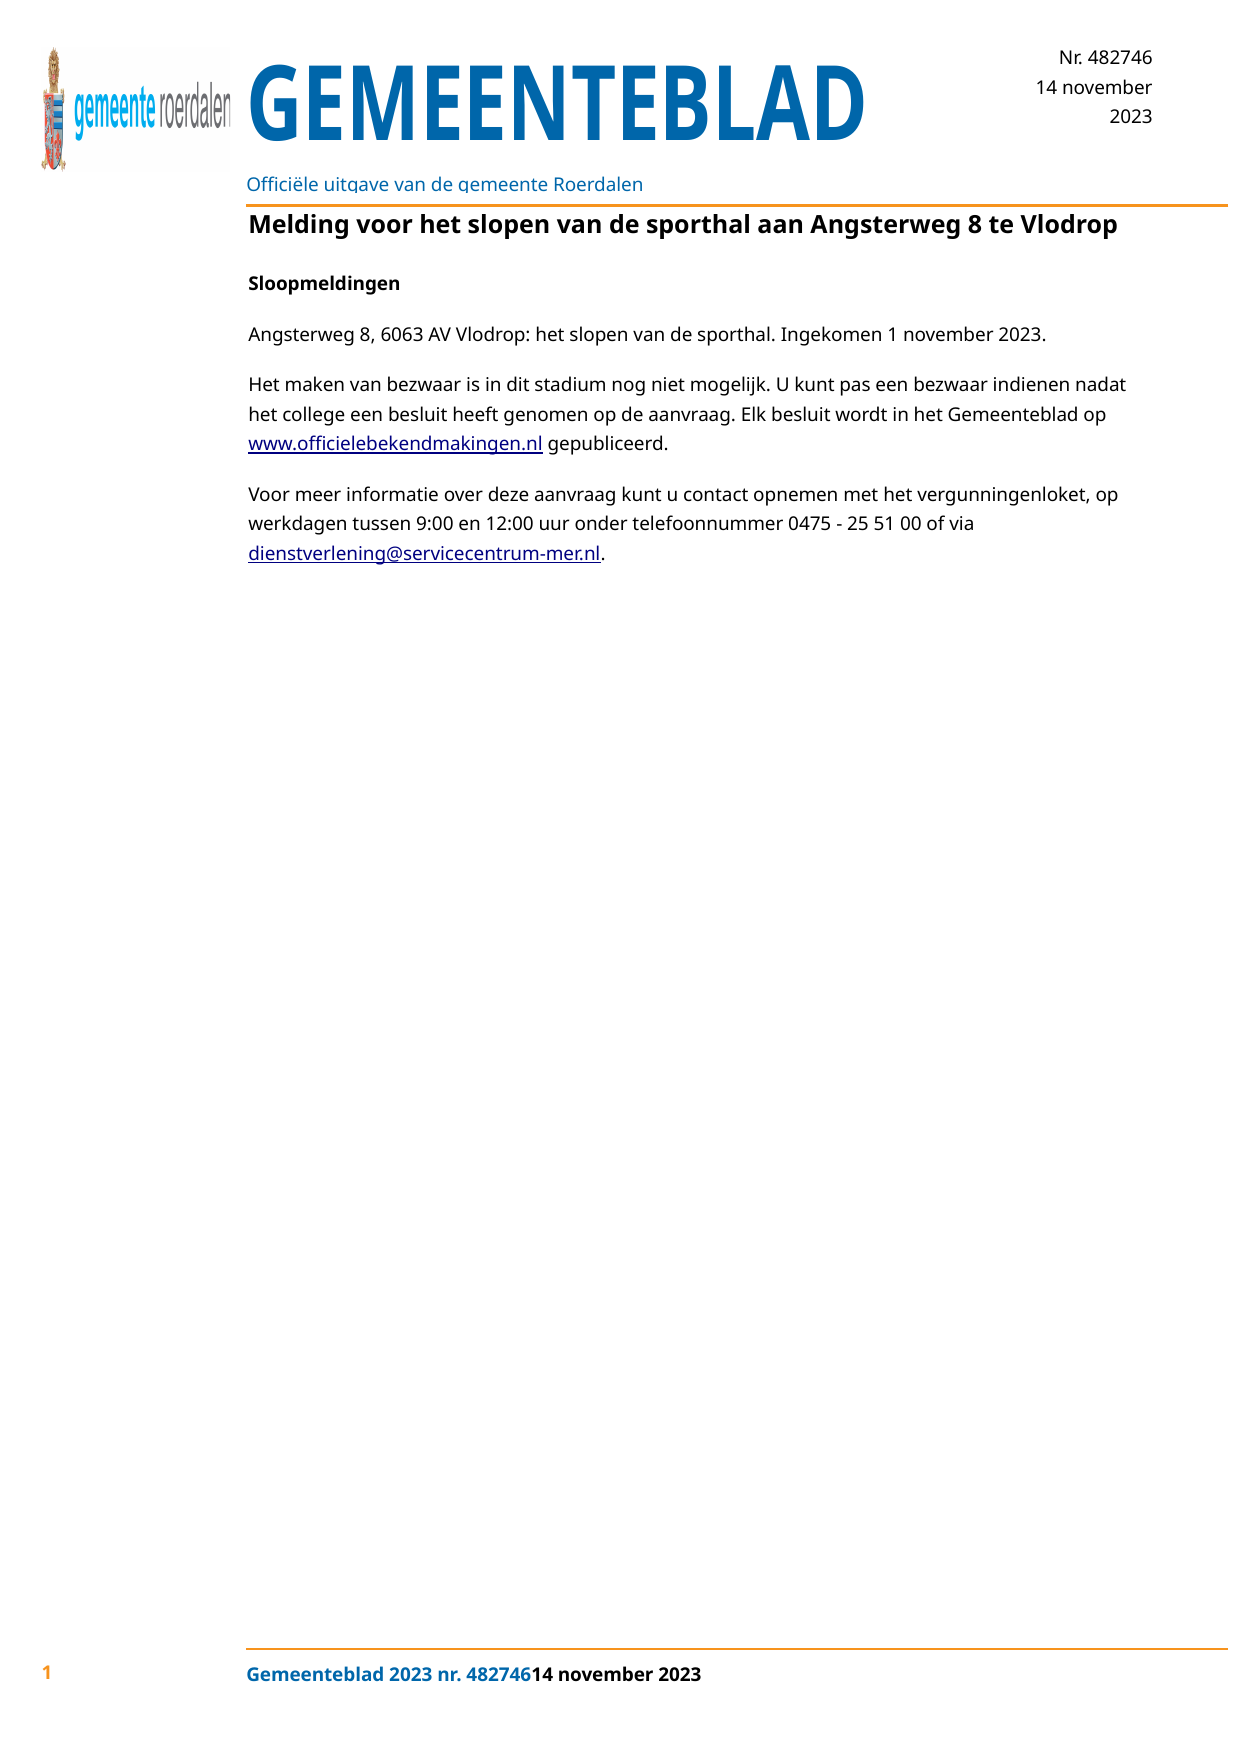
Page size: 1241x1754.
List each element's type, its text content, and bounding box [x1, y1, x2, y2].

text Het maken van bezwaar is in dit stadium nog niet mogelijk. U kunt pas een bezwaar indienen nadat het college een besluit heeft genomen op de aanvraag. Elk besluit wordt in het Gemeenteblad op www.officielebekendmakingen.nl gepubliceerd. [248, 371, 1152, 456]
text Sloopmeldingen [248, 270, 1152, 296]
text Angsterweg 8, 6063 AV Vlodrop: het slopen van de sporthal. Ingekomen 1 november 2023. [248, 321, 1152, 346]
text Voor meer informatie over deze aanvraag kunt u contact opnemen met het vergunningenloket, op werkdagen tussen 9:00 en 12:00 uur onder telefoonnummer 0475 - 25 51 00 of via dienstverlening@servicecentrum-mer.nl. [248, 481, 1152, 566]
text Melding voor het slopen van de sporthal aan Angsterweg 8 te Vlodrop [248, 207, 1152, 241]
picture [41, 47, 231, 172]
